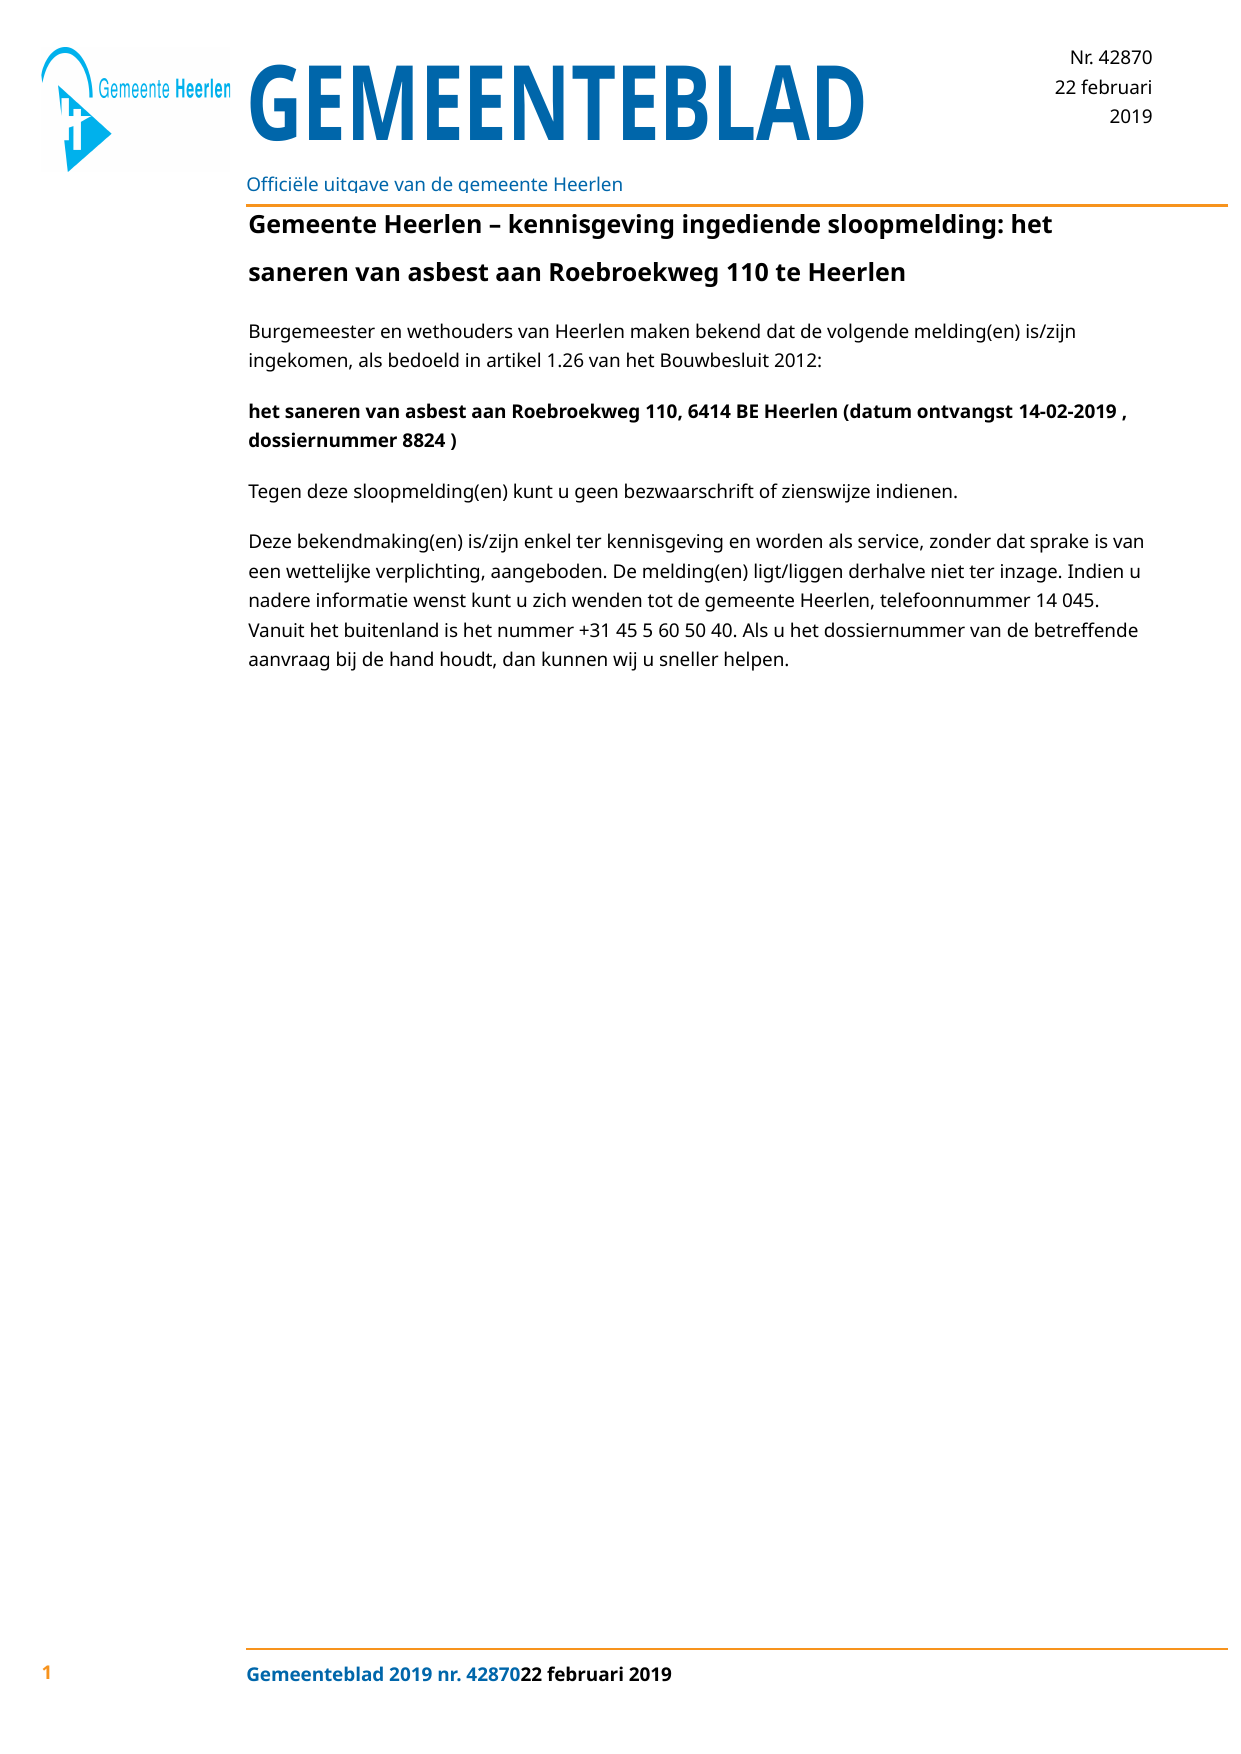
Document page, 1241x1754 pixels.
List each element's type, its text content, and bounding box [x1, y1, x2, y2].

picture [41, 47, 58, 70]
text het saneren van asbest aan Roebroekweg 110, 6414 BE Heerlen (datum ontvangst 14-02-2019 , dossiernummer 8824 ) [248, 398, 1152, 453]
text Tegen deze sloopmelding(en) kunt u geen bezwaarschrift of zienswijze indienen. [248, 478, 1152, 504]
text Deze bekendmaking(en) is/zijn enkel ter kennisgeving en worden als service, zonder dat sprake is van een wettelijke verplichting, aangeboden. De melding(en) ligt/liggen derhalve niet ter inzage. Indien u nadere informatie wenst kunt u zich wenden tot de gemeente Heerlen, telefoonnummer 14 045. Vanuit het buitenland is het nummer +31 45 5 60 50 40. Als u het dossiernummer van de betreffende aanvraag bij de hand houdt, dan kunnen wij u sneller helpen. [248, 528, 1152, 672]
text Burgemeester en wethouders van Heerlen maken bekend dat de volgende melding(en) is/zijn ingekomen, als bedoeld in artikel 1.26 van het Bouwbesluit 2012: [248, 318, 1152, 373]
picture [41, 47, 231, 172]
text Gemeente Heerlen – kennisgeving ingediende sloopmelding: het saneren van asbest aan Roebroekweg 110 te Heerlen [248, 207, 1152, 288]
